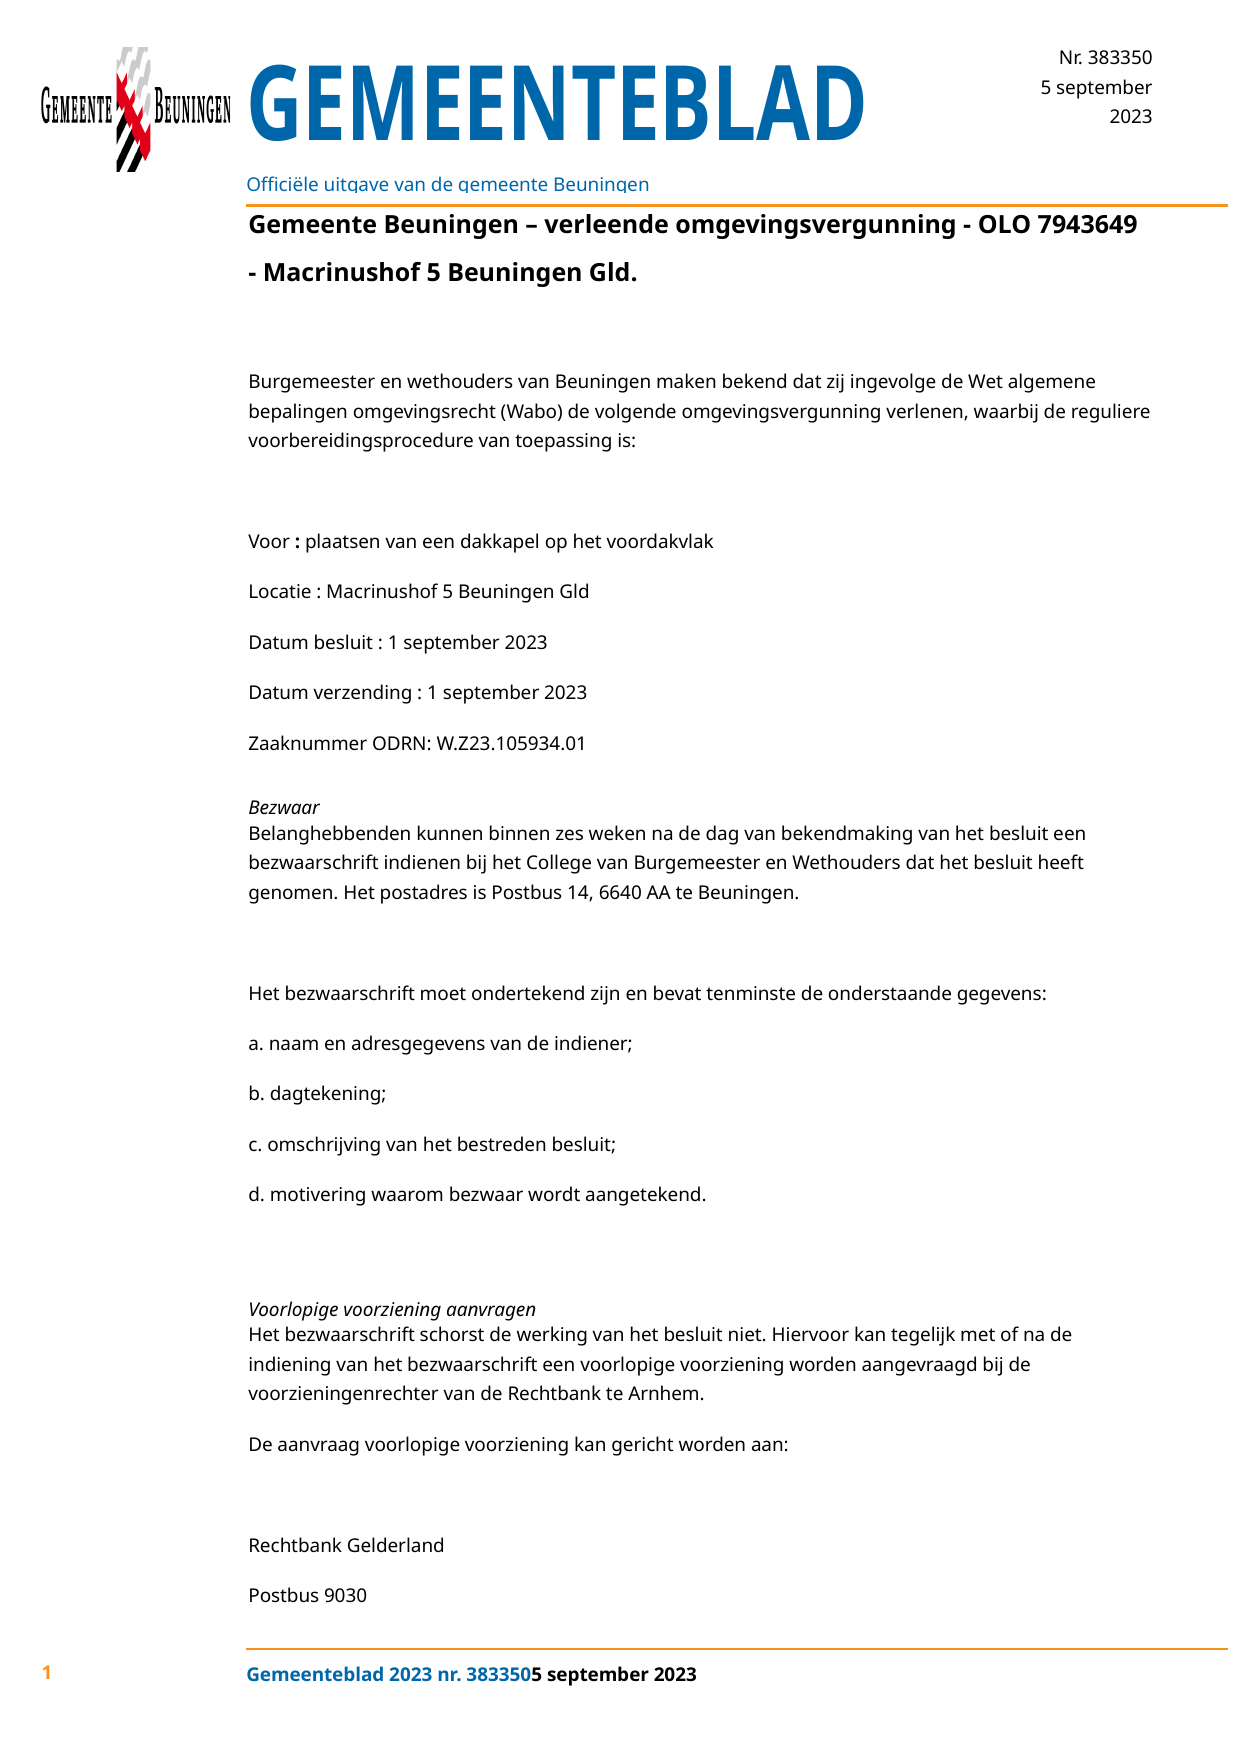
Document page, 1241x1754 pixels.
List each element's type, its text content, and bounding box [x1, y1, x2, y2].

text d. motivering waarom bezwaar wordt aangetekend. [248, 1181, 1152, 1207]
text Datum verzending : 1 september 2023 [248, 679, 1152, 705]
text Locatie : Macrinushof 5 Beuningen Gld [248, 579, 1152, 604]
text De aanvraag voorlopige voorziening kan gericht worden aan: [248, 1431, 1152, 1457]
text Bezwaar [248, 794, 1152, 820]
text Voorlopige voorziening aanvragen [248, 1296, 1152, 1321]
text Postbus 9030 [248, 1582, 1152, 1608]
text Gemeente Beuningen – verleende omgevingsvergunning - OLO 7943649 - Macrinushof 5 Beuningen Gld. [248, 207, 1152, 288]
text a. naam en adresgegevens van de indiener; [248, 1030, 1152, 1056]
text Zaaknummer ODRN: W.Z23.105934.01 [248, 730, 1152, 756]
picture [41, 47, 231, 172]
text b. dagtekening; [248, 1081, 1152, 1106]
text Voor : plaatsen van een dakkapel op het voordakvlak [248, 528, 1152, 554]
text Het bezwaarschrift schorst de werking van het besluit niet. Hiervoor kan tegelijk met of na de indiening van het bezwaarschrift een voorlopige voorziening worden aangevraagd bij de voorzieningenrechter van de Rechtbank te Arnhem. [248, 1321, 1152, 1406]
text Burgemeester en wethouders van Beuningen maken bekend dat zij ingevolge de Wet algemene bepalingen omgevingsrecht (Wabo) de volgende omgevingsvergunning verlenen, waarbij de reguliere voorbereidingsprocedure van toepassing is: [248, 368, 1152, 453]
text Het bezwaarschrift moet ondertekend zijn en bevat tenminste de onderstaande gegevens: [248, 980, 1152, 1005]
text Datum besluit : 1 september 2023 [248, 629, 1152, 655]
text Belanghebbenden kunnen binnen zes weken na de dag van bekendmaking van het besluit een bezwaarschrift indienen bij het College van Burgemeester en Wethouders dat het besluit heeft genomen. Het postadres is Postbus 14, 6640 AA te Beuningen. [248, 820, 1152, 904]
text c. omschrijving van het bestreden besluit; [248, 1131, 1152, 1157]
text Rechtbank Gelderland [248, 1532, 1152, 1558]
